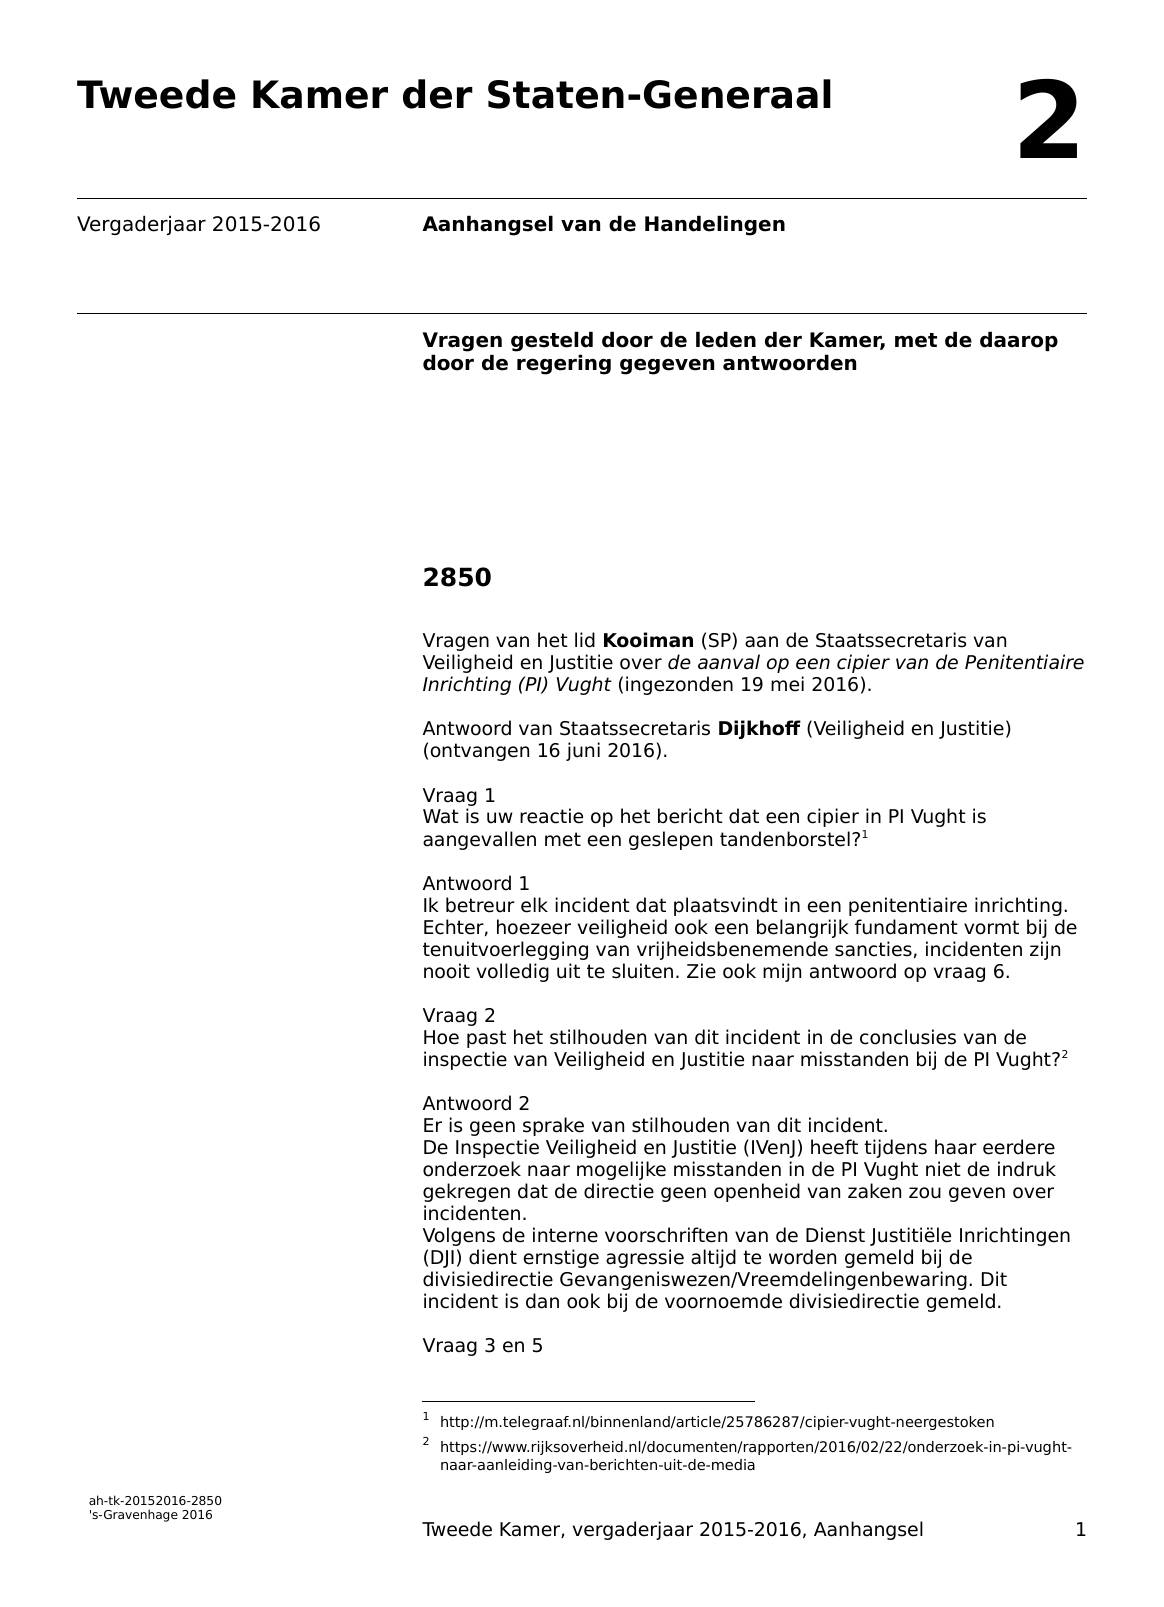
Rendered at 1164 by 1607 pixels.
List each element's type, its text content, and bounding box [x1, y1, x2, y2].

text Vraag 3 en 5 [422, 1335, 1087, 1357]
text Antwoord van Staatssecretaris Dijkhoff (Veiligheid en Justitie) (ontvangen 16 juni 2016). [422, 718, 1087, 762]
text Echter, hoezeer veiligheid ook een belangrijk fundament vormt bij de tenuitvoerlegging van vrijheidsbenemende sancties, incidenten zijn nooit volledig uit te sluiten. Zie ook mijn antwoord op vraag 6. [422, 917, 1087, 982]
table_cell Vragen gesteld door de leden der Kamer, met de daarop door de regering gegeven antwoorden [422, 314, 1087, 375]
text Hoe past het stilhouden van dit incident in de conclusies van de inspectie van Veiligheid en Justitie naar misstanden bij de PI Vught? [422, 1027, 1087, 1071]
text Volgens de interne voorschriften van de Dienst Justitiële Inrichtingen (DJI) dient ernstige agressie altijd te worden gemeld bij de divisiedirectie Gevangeniswezen/Vreemdelingenbewaring. Dit incident is dan ook bij de voornoemde divisiedirectie gemeld. [422, 1225, 1087, 1313]
text https://www.rijksoverheid.nl/documenten/rapporten/2016/02/22/onderzoek-in-pi-vught-naar-aanleiding-van-berichten-uit-de-media [422, 1435, 1087, 1474]
table_cell Vergaderjaar 2015-2016 [77, 199, 422, 313]
text ah-tk-20152016-2850 [88, 1494, 323, 1508]
text Wat is uw reactie op het bericht dat een cipier in PI Vught is aangevallen met een geslepen tandenborstel? [422, 806, 1087, 850]
text http://m.telegraaf.nl/binnenland/article/25786287/cipier-vught-neergestoken [422, 1410, 1087, 1432]
text Ik betreur elk incident dat plaatsvindt in een penitentiaire inrichting. [422, 894, 1087, 917]
text De Inspectie Veiligheid en Justitie (IVenJ) heeft tijdens haar eerdere onderzoek naar mogelijke misstanden in de PI Vught niet de indruk gekregen dat de directie geen openheid van zaken zou geven over incidenten. [422, 1137, 1087, 1225]
table_header 2 [886, 59, 1087, 198]
text 's-Gravenhage 2016 [88, 1508, 323, 1522]
table_cell [77, 314, 422, 375]
text Vragen van het lid Kooiman (SP) aan de Staatssecretaris van Veiligheid en Justitie over de aanval op een cipier van de Penitentiaire Inrichting (PI) Vught (ingezonden 19 mei 2016). [422, 630, 1087, 696]
table_header Tweede Kamer der Staten-Generaal [77, 59, 886, 198]
text 2850 [422, 563, 1087, 592]
text Vraag 2 [422, 1005, 1087, 1027]
text Antwoord 2 [422, 1093, 1087, 1115]
text Vraag 1 [422, 784, 1087, 806]
table_cell Aanhangsel van de Handelingen [422, 199, 1087, 313]
text Er is geen sprake van stilhouden van dit incident. [422, 1115, 1087, 1137]
text Antwoord 1 [422, 873, 1087, 894]
